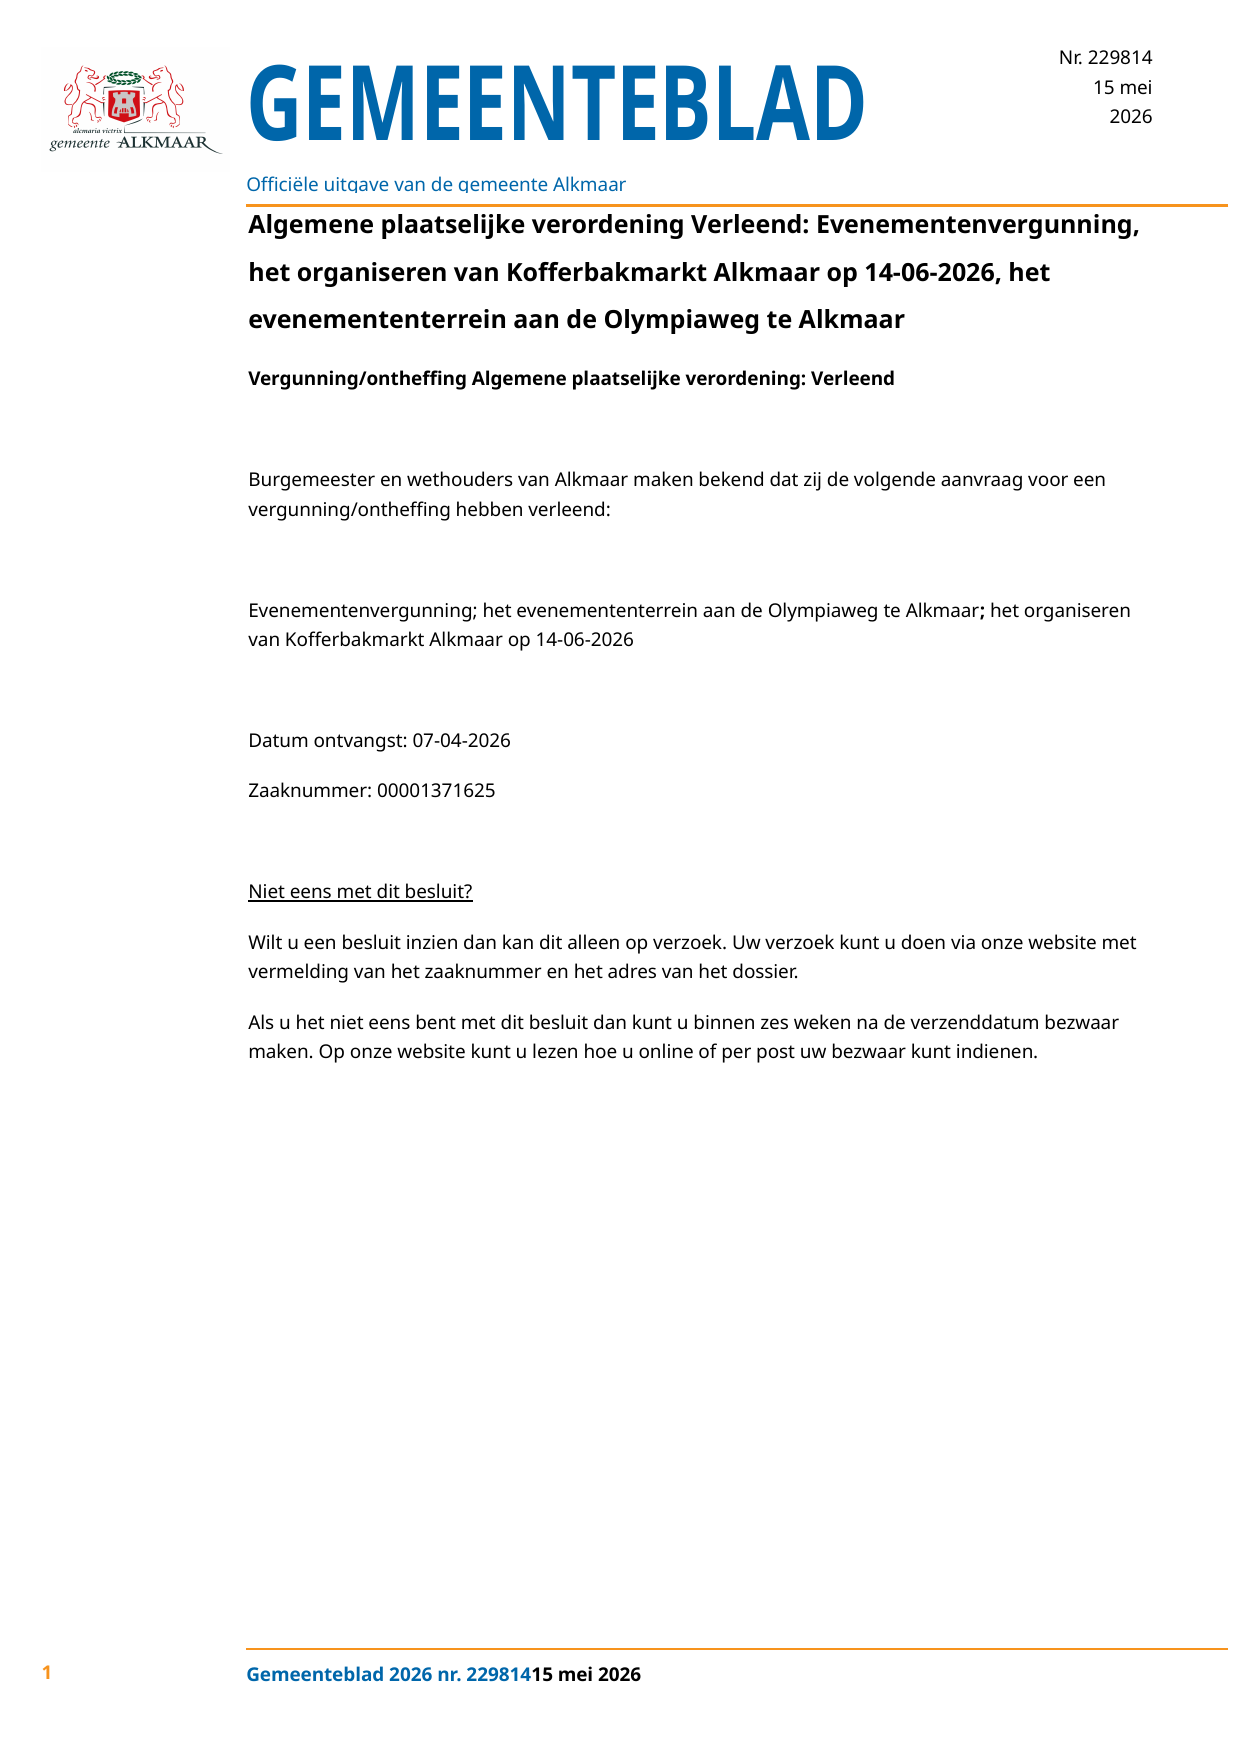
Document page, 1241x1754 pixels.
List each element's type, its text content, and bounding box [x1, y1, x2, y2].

picture [41, 47, 231, 172]
text Burgemeester en wethouders van Alkmaar maken bekend dat zij de volgende aanvraag voor een vergunning/ontheffing hebben verleend: [248, 466, 1152, 522]
text Algemene plaatselijke verordening Verleend: Evenementenvergunning, het organiseren van Kofferbakmarkt Alkmaar op 14-06-2026, het evenemententerrein aan de Olympiaweg te Alkmaar [248, 207, 1152, 336]
text Wilt u een besluit inzien dan kan dit alleen op verzoek. Uw verzoek kunt u doen via onze website met vermelding van het zaaknummer en het adres van het dossier. [248, 929, 1152, 984]
text Vergunning/ontheffing Algemene plaatselijke verordening: Verleend [248, 366, 1152, 391]
text Niet eens met dit besluit? [248, 878, 1152, 904]
text Datum ontvangst: 07-04-2026 [248, 727, 1152, 753]
text Zaaknummer: 00001371625 [248, 778, 1152, 803]
text Evenementenvergunning; het evenemententerrein aan de Olympiaweg te Alkmaar; het organiseren van Kofferbakmarkt Alkmaar op 14-06-2026 [248, 597, 1152, 652]
text Als u het niet eens bent met dit besluit dan kunt u binnen zes weken na de verzenddatum bezwaar maken. Op onze website kunt u lezen hoe u online of per post uw bezwaar kunt indienen. [248, 1009, 1152, 1064]
